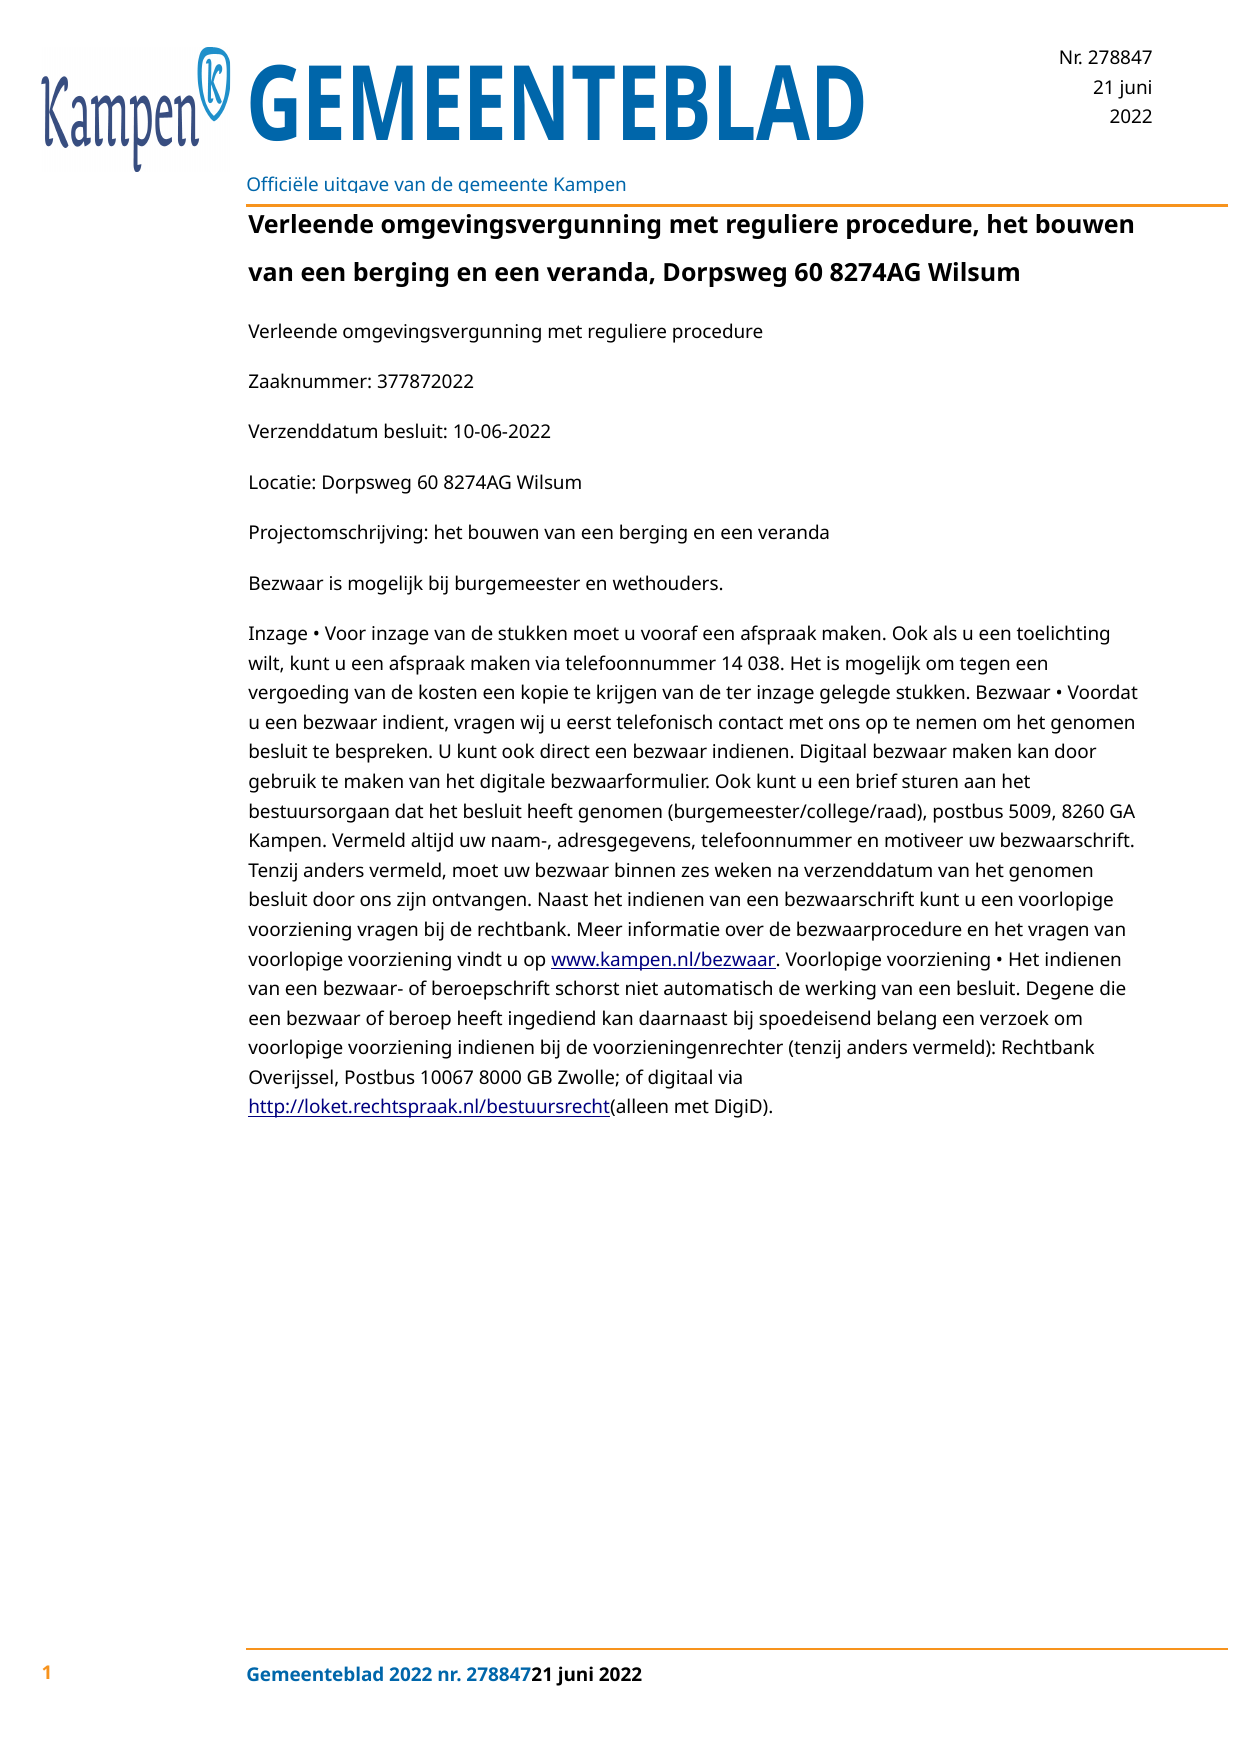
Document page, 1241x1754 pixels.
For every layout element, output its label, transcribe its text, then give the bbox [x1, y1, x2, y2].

text Projectomschrijving: het bouwen van een berging en een veranda [248, 519, 1152, 545]
text Bezwaar is mogelijk bij burgemeester en wethouders. [248, 570, 1152, 596]
text Verleende omgevingsvergunning met reguliere procedure [248, 318, 1152, 344]
text Inzage • Voor inzage van de stukken moet u vooraf een afspraak maken. Ook als u een toelichting wilt, kunt u een afspraak maken via telefoonnummer 14 038. Het is mogelijk om tegen een vergoeding van de kosten een kopie te krijgen van de ter inzage gelegde stukken. Bezwaar • Voordat u een bezwaar indient, vragen wij u eerst telefonisch contact met ons op te nemen om het genomen besluit te bespreken. U kunt ook direct een bezwaar indienen. Digitaal bezwaar maken kan door gebruik te maken van het digitale bezwaarformulier. Ook kunt u een brief sturen aan het bestuursorgaan dat het besluit heeft genomen (burgemeester/college/raad), postbus 5009, 8260 GA Kampen. Vermeld altijd uw naam-, adresgegevens, telefoonnummer en motiveer uw bezwaarschrift. Tenzij anders vermeld, moet uw bezwaar binnen zes weken na verzenddatum van het genomen besluit door ons zijn ontvangen. Naast het indienen van een bezwaarschrift kunt u een voorlopige voorziening vragen bij de rechtbank. Meer informatie over de bezwaarprocedure en het vragen van voorlopige voorziening vindt u op www.kampen.nl/bezwaar. Voorlopige voorziening • Het indienen van een bezwaar- of beroepschrift schorst niet automatisch de werking van een besluit. Degene die een bezwaar of beroep heeft ingediend kan daarnaast bij spoedeisend belang een verzoek om voorlopige voorziening indienen bij de voorzieningenrechter (tenzij anders vermeld): Rechtbank Overijssel, Postbus 10067 8000 GB Zwolle; of digitaal via http://loket.rechtspraak.nl/bestuursrecht(alleen met DigiD). [248, 620, 1152, 1119]
text Locatie: Dorpsweg 60 8274AG Wilsum [248, 469, 1152, 495]
text Verleende omgevingsvergunning met reguliere procedure, het bouwen van een berging en een veranda, Dorpsweg 60 8274AG Wilsum [248, 207, 1152, 288]
picture [41, 47, 231, 172]
text Verzenddatum besluit: 10-06-2022 [248, 419, 1152, 444]
text Zaaknummer: 377872022 [248, 368, 1152, 394]
